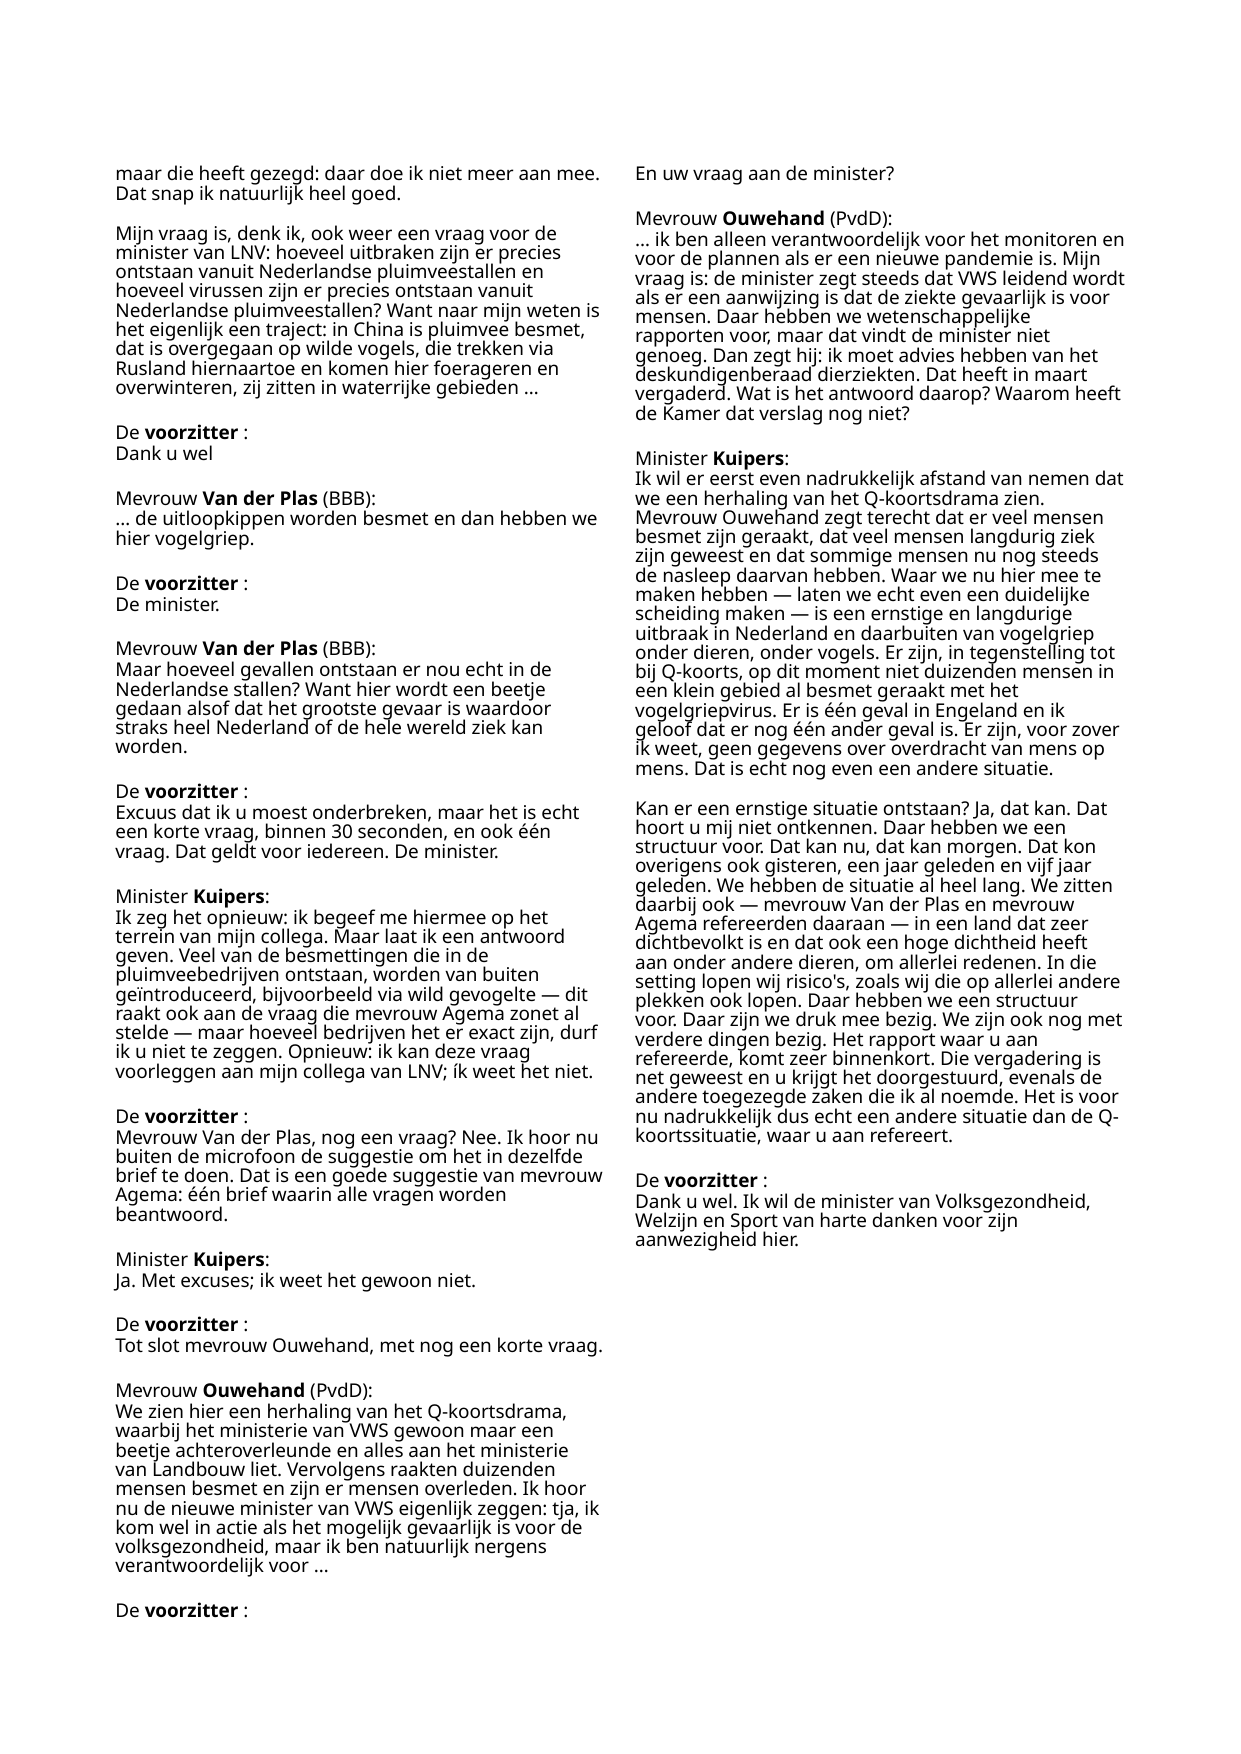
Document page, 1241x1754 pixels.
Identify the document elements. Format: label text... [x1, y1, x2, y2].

text maar die heeft gezegd: daar doe ik niet meer aan mee. Dat snap ik natuurlijk heel goed. [115, 165, 605, 204]
text We zien hier een herhaling van het Q-koortsdrama, waarbij het ministerie van VWS gewoon maar een beetje achteroverleunde en alles aan het ministerie van Landbouw liet. Vervolgens raakten duizenden mensen besmet en zijn er mensen overleden. Ik hoor nu de nieuwe minister van VWS eigenlijk zeggen: tja, ik kom wel in actie als het mogelijk gevaarlijk is voor de volksgezondheid, maar ik ben natuurlijk nergens verantwoordelijk voor … [115, 1403, 605, 1577]
text Mijn vraag is, denk ik, ook weer een vraag voor de minister van LNV: hoeveel uitbraken zijn er precies ontstaan vanuit Nederlandse pluimveestallen en hoeveel virussen zijn er precies ontstaan vanuit Nederlandse pluimveestallen? Want naar mijn weten is het eigenlijk een traject: in China is pluimvee besmet, dat is overgegaan op wilde vogels, die trekken via Rusland hiernaartoe en komen hier foerageren en overwinteren, zij zitten in waterrijke gebieden … [115, 224, 605, 398]
text … ik ben alleen verantwoordelijk voor het monitoren en voor de plannen als er een nieuwe pandemie is. Mijn vraag is: de minister zegt steeds dat VWS leidend wordt als er een aanwijzing is dat de ziekte gevaarlijk is voor mensen. Daar hebben we wetenschappelijke rapporten voor, maar dat vindt de minister niet genoeg. Dan zegt hij: ik moet advies hebben van het deskundigenberaad dierziekten. Dat heeft in maart vergaderd. Wat is het antwoord daarop? Waarom heeft de Kamer dat verslag nog niet? [635, 231, 1125, 424]
text Dank u wel [115, 444, 605, 464]
text Mevrouw Van der Plas, nog een vraag? Nee. Ik hoor nu buiten de microfoon de suggestie om het in dezelfde brief te doen. Dat is een goede suggestie van mevrouw Agema: één brief waarin alle vragen worden beantwoord. [115, 1129, 605, 1225]
text Ja. Met excuses; ik weet het gewoon niet. [115, 1272, 605, 1291]
text En uw vraag aan de minister? [635, 165, 1125, 184]
text De minister. [115, 596, 605, 615]
text Tot slot mevrouw Ouwehand, met nog een korte vraag. [115, 1337, 605, 1357]
text Minister Kuipers: [115, 1246, 605, 1272]
text Kan er een ernstige situatie ontstaan? Ja, dat kan. Dat hoort u mij niet ontkennen. Daar hebben we een structuur voor. Dat kan nu, dat kan morgen. Dat kon overigens ook gisteren, een jaar geleden en vijf jaar geleden. We hebben de situatie al heel lang. We zitten daarbij ook — mevrouw Van der Plas en mevrouw Agema refereerden daaraan — in een land dat zeer dichtbevolkt is en dat ook een hoge dichtheid heeft aan onder andere dieren, om allerlei redenen. In die setting lopen wij risico's, zoals wij die op allerlei andere plekken ook lopen. Daar hebben we een structuur voor. Daar zijn we druk mee bezig. We zijn ook nog met verdere dingen bezig. Het rapport waar u aan refereerde, komt zeer binnenkort. Die vergadering is net geweest en u krijgt het doorgestuurd, evenals de andere toegezegde zaken die ik al noemde. Het is voor nu nadrukkelijk dus echt een andere situatie dan de Q-koortssituatie, waar u aan refereert. [635, 799, 1125, 1146]
text Minister Kuipers: [115, 883, 605, 909]
text De voorzitter : [115, 1312, 605, 1337]
text … de uitloopkippen worden besmet en dan hebben we hier vogelgriep. [115, 510, 605, 549]
text De voorzitter : [115, 1103, 605, 1129]
text Maar hoeveel gevallen ontstaan er nou echt in de Nederlandse stallen? Want hier wordt een beetje gedaan alsof dat het grootste gevaar is waardoor straks heel Nederland of de hele wereld ziek kan worden. [115, 661, 605, 758]
text De voorzitter : [115, 778, 605, 804]
text Mevrouw Van der Plas (BBB): [115, 485, 605, 510]
text Dank u wel. Ik wil de minister van Volksgezondheid, Welzijn en Sport van harte danken voor zijn aanwezigheid hier. [635, 1193, 1125, 1251]
text Ik wil er eerst even nadrukkelijk afstand van nemen dat we een herhaling van het Q-koortsdrama zien. Mevrouw Ouwehand zegt terecht dat er veel mensen besmet zijn geraakt, dat veel mensen langdurig ziek zijn geweest en dat sommige mensen nu nog steeds de nasleep daarvan hebben. Waar we nu hier mee te maken hebben — laten we echt even een duidelijke scheiding maken — is een ernstige en langdurige uitbraak in Nederland en daarbuiten van vogelgriep onder dieren, onder vogels. Er zijn, in tegenstelling tot bij Q-koorts, op dit moment niet duizenden mensen in een klein gebied al besmet geraakt met het vogelgriepvirus. Er is één geval in Engeland en ik geloof dat er nog één ander geval is. Er zijn, voor zover ik weet, geen gegevens over overdracht van mens op mens. Dat is echt nog even een andere situatie. [635, 470, 1125, 779]
text De voorzitter : [115, 419, 605, 444]
text Ik zeg het opnieuw: ik begeef me hiermee op het terrein van mijn collega. Maar laat ik een antwoord geven. Veel van de besmettingen die in de pluimveebedrijven ontstaan, worden van buiten geïntroduceerd, bijvoorbeeld via wild gevogelte — dit raakt ook aan de vraag die mevrouw Agema zonet al stelde — maar hoeveel bedrijven het er exact zijn, durf ik u niet te zeggen. Opnieuw: ik kan deze vraag voorleggen aan mijn collega van LNV; ík weet het niet. [115, 909, 605, 1082]
text Mevrouw Ouwehand (PvdD): [115, 1377, 605, 1403]
text De voorzitter : [115, 1597, 605, 1623]
text Mevrouw Ouwehand (PvdD): [635, 205, 1125, 231]
text De voorzitter : [115, 570, 605, 596]
text Mevrouw Van der Plas (BBB): [115, 636, 605, 661]
text De voorzitter : [635, 1167, 1125, 1193]
text Excuus dat ik u moest onderbreken, maar het is echt een korte vraag, binnen 30 seconden, en ook één vraag. Dat geldt voor iedereen. De minister. [115, 804, 605, 862]
text Minister Kuipers: [635, 445, 1125, 470]
